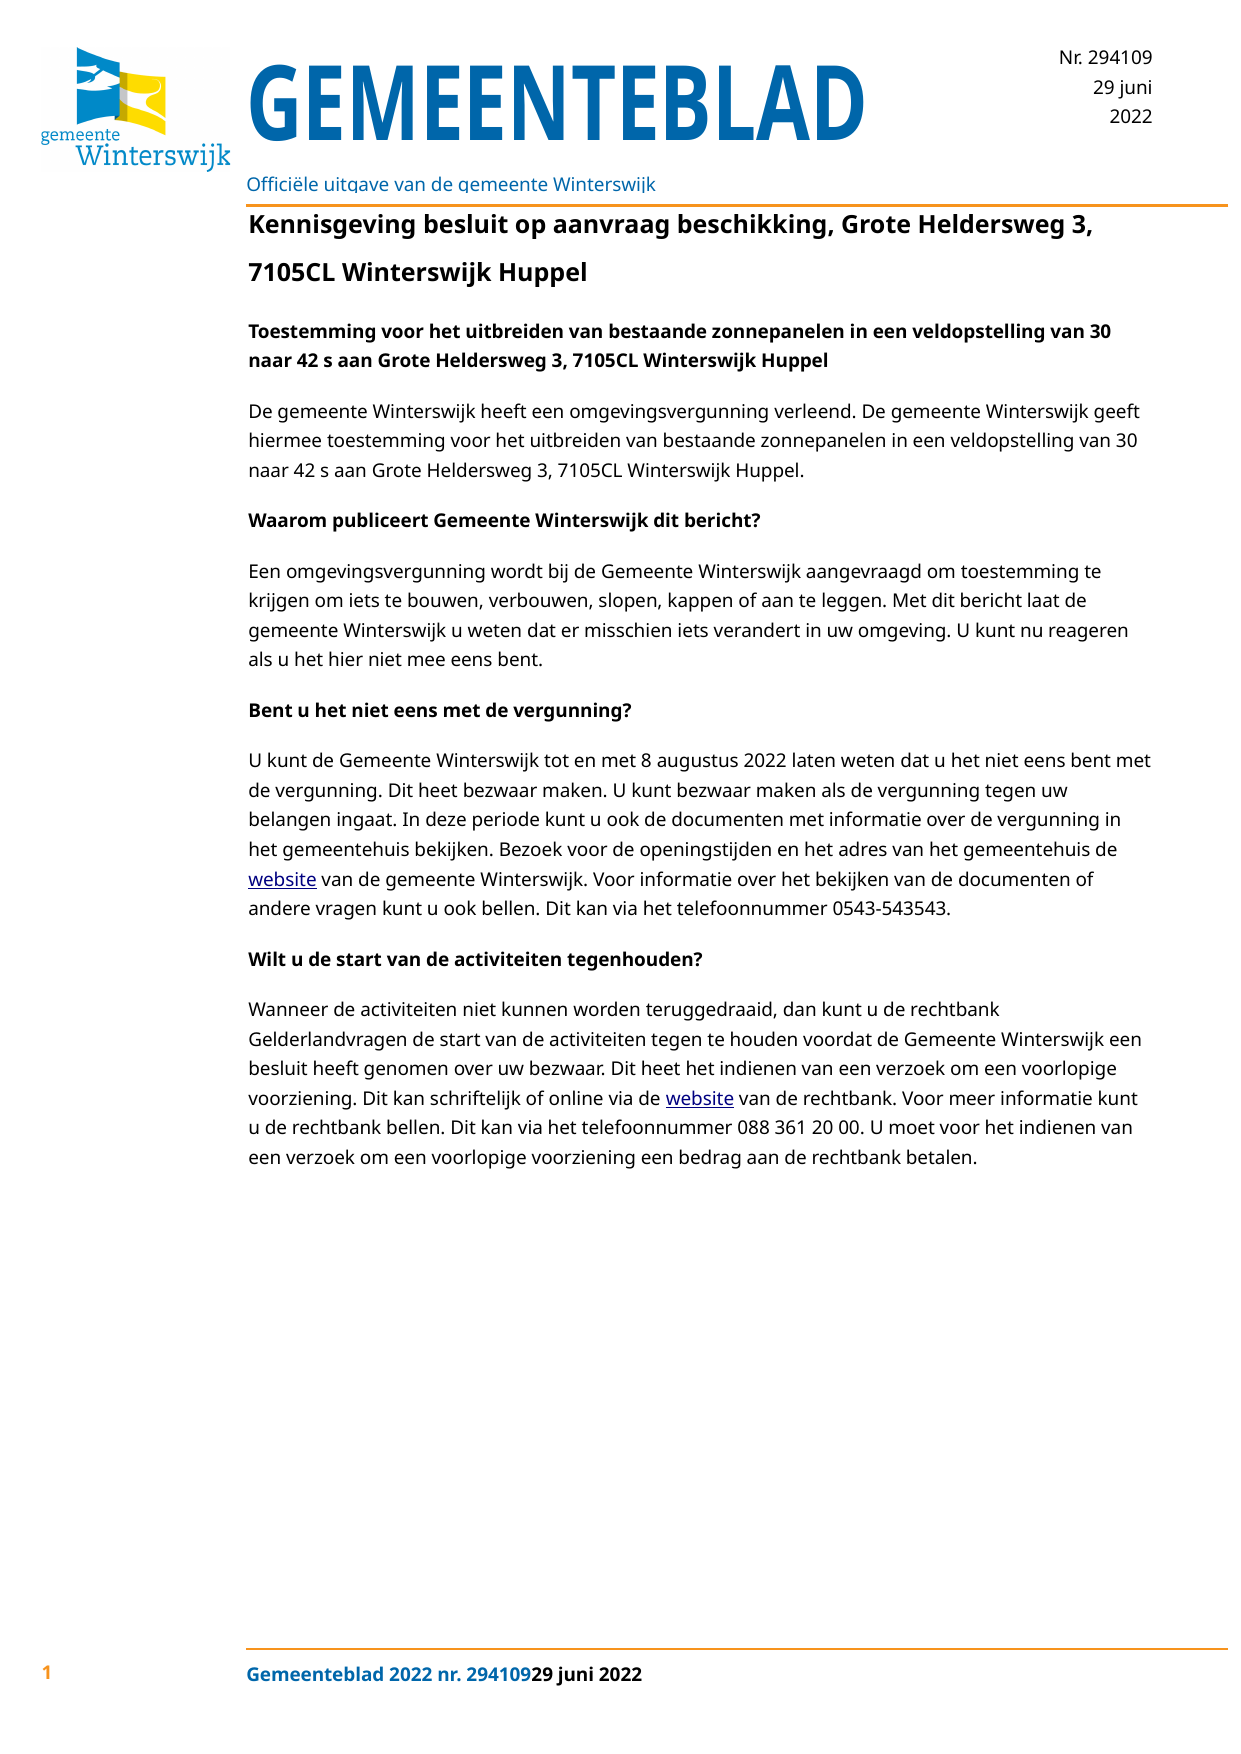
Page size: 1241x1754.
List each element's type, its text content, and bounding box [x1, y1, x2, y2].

text Wanneer de activiteiten niet kunnen worden teruggedraaid, dan kunt u de rechtbank Gelderlandvragen de start van de activiteiten tegen te houden voordat de Gemeente Winterswijk een besluit heeft genomen over uw bezwaar. Dit heet het indienen van een verzoek om een voorlopige voorziening. Dit kan schriftelijk of online via de website van de rechtbank. Voor meer informatie kunt u de rechtbank bellen. Dit kan via het telefoonnummer 088 361 20 00. U moet voor het indienen van een verzoek om een voorlopige voorziening een bedrag aan de rechtbank betalen. [248, 996, 1152, 1170]
text Een omgevingsvergunning wordt bij de Gemeente Winterswijk aangevraagd om toestemming te krijgen om iets te bouwen, verbouwen, slopen, kappen of aan te leggen. Met dit bericht laat de gemeente Winterswijk u weten dat er misschien iets verandert in uw omgeving. U kunt nu reageren als u het hier niet mee eens bent. [248, 558, 1152, 672]
picture [41, 47, 231, 172]
text Waarom publiceert Gemeente Winterswijk dit bericht? [248, 507, 1152, 533]
text De gemeente Winterswijk heeft een omgevingsvergunning verleend. De gemeente Winterswijk geeft hiermee toestemming voor het uitbreiden van bestaande zonnepanelen in een veldopstelling van 30 naar 42 s aan Grote Heldersweg 3, 7105CL Winterswijk Huppel. [248, 398, 1152, 483]
text Kennisgeving besluit op aanvraag beschikking, Grote Heldersweg 3, 7105CL Winterswijk Huppel [248, 207, 1152, 288]
picture [225, 153, 231, 162]
text U kunt de Gemeente Winterswijk tot en met 8 augustus 2022 laten weten dat u het niet eens bent met de vergunning. Dit heet bezwaar maken. U kunt bezwaar maken als de vergunning tegen uw belangen ingaat. In deze periode kunt u ook de documenten met informatie over de vergunning in het gemeentehuis bekijken. Bezoek voor de openingstijden en het adres van het gemeentehuis de website van de gemeente Winterswijk. Voor informatie over het bekijken van de documenten of andere vragen kunt u ook bellen. Dit kan via het telefoonnummer 0543-543543. [248, 747, 1152, 921]
text Toestemming voor het uitbreiden van bestaande zonnepanelen in een veldopstelling van 30 naar 42 s aan Grote Heldersweg 3, 7105CL Winterswijk Huppel [248, 318, 1152, 373]
text Wilt u de start van de activiteiten tegenhouden? [248, 946, 1152, 972]
text Bent u het niet eens met de vergunning? [248, 697, 1152, 723]
